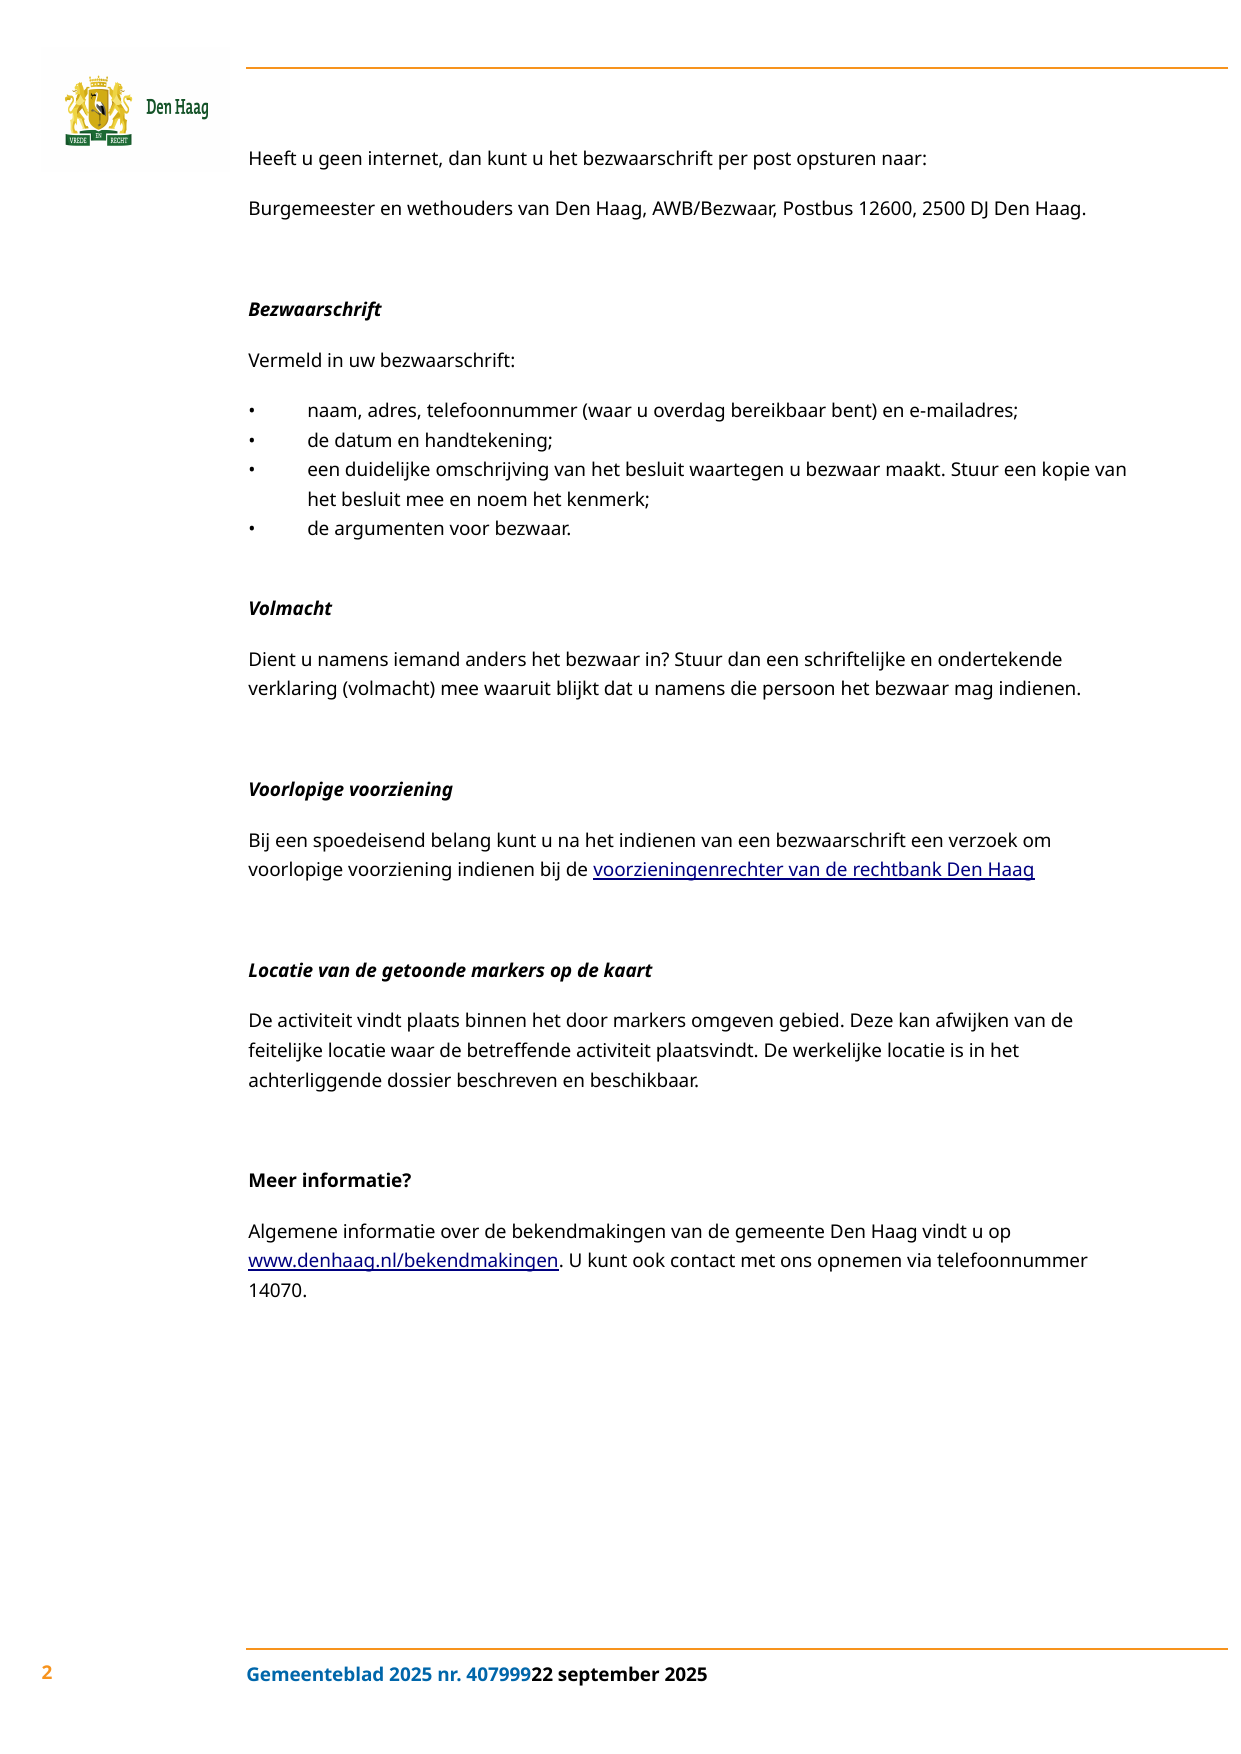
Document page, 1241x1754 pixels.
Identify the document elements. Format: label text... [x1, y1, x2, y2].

list een duidelijke omschrijving van het besluit waartegen u bezwaar maakt. Stuur een kopie van het besluit mee en noem het kenmerk; [248, 456, 1152, 512]
text Bezwaarschrift [248, 296, 1152, 322]
text Algemene informatie over de bekendmakingen van de gemeente Den Haag vindt u op www.denhaag.nl/bekendmakingen. U kunt ook contact met ons opnemen via telefoonnummer 14070. [248, 1218, 1152, 1303]
text Meer informatie? [248, 1168, 1152, 1193]
list de argumenten voor bezwaar. [248, 516, 1152, 541]
picture [41, 47, 231, 172]
list de datum en handtekening; [248, 427, 1152, 453]
text Locatie van de getoonde markers op de kaart [248, 957, 1152, 983]
text Vermeld in uw bezwaarschrift: [248, 347, 1152, 373]
text Bij een spoedeisend belang kunt u na het indienen van een bezwaarschrift een verzoek om voorlopige voorziening indienen bij de voorzieningenrechter van de rechtbank Den Haag [248, 827, 1152, 882]
text Volmacht [248, 596, 1152, 621]
text Dient u namens iemand anders het bezwaar in? Stuur dan een schriftelijke en ondertekende verklaring (volmacht) mee waaruit blijkt dat u namens die persoon het bezwaar mag indienen. [248, 646, 1152, 701]
text Voorlopige voorziening [248, 776, 1152, 802]
text Heeft u geen internet, dan kunt u het bezwaarschrift per post opsturen naar: [248, 145, 1152, 171]
list naam, adres, telefoonnummer (waar u overdag bereikbaar bent) en e-mailadres; [248, 397, 1152, 423]
text De activiteit vindt plaats binnen het door markers omgeven gebied. Deze kan afwijken van de feitelijke locatie waar de betreffende activiteit plaatsvindt. De werkelijke locatie is in het achterliggende dossier beschreven en beschikbaar. [248, 1008, 1152, 1093]
text Burgemeester en wethouders van Den Haag, AWB/Bezwaar, Postbus 12600, 2500 DJ Den Haag. [248, 196, 1152, 221]
